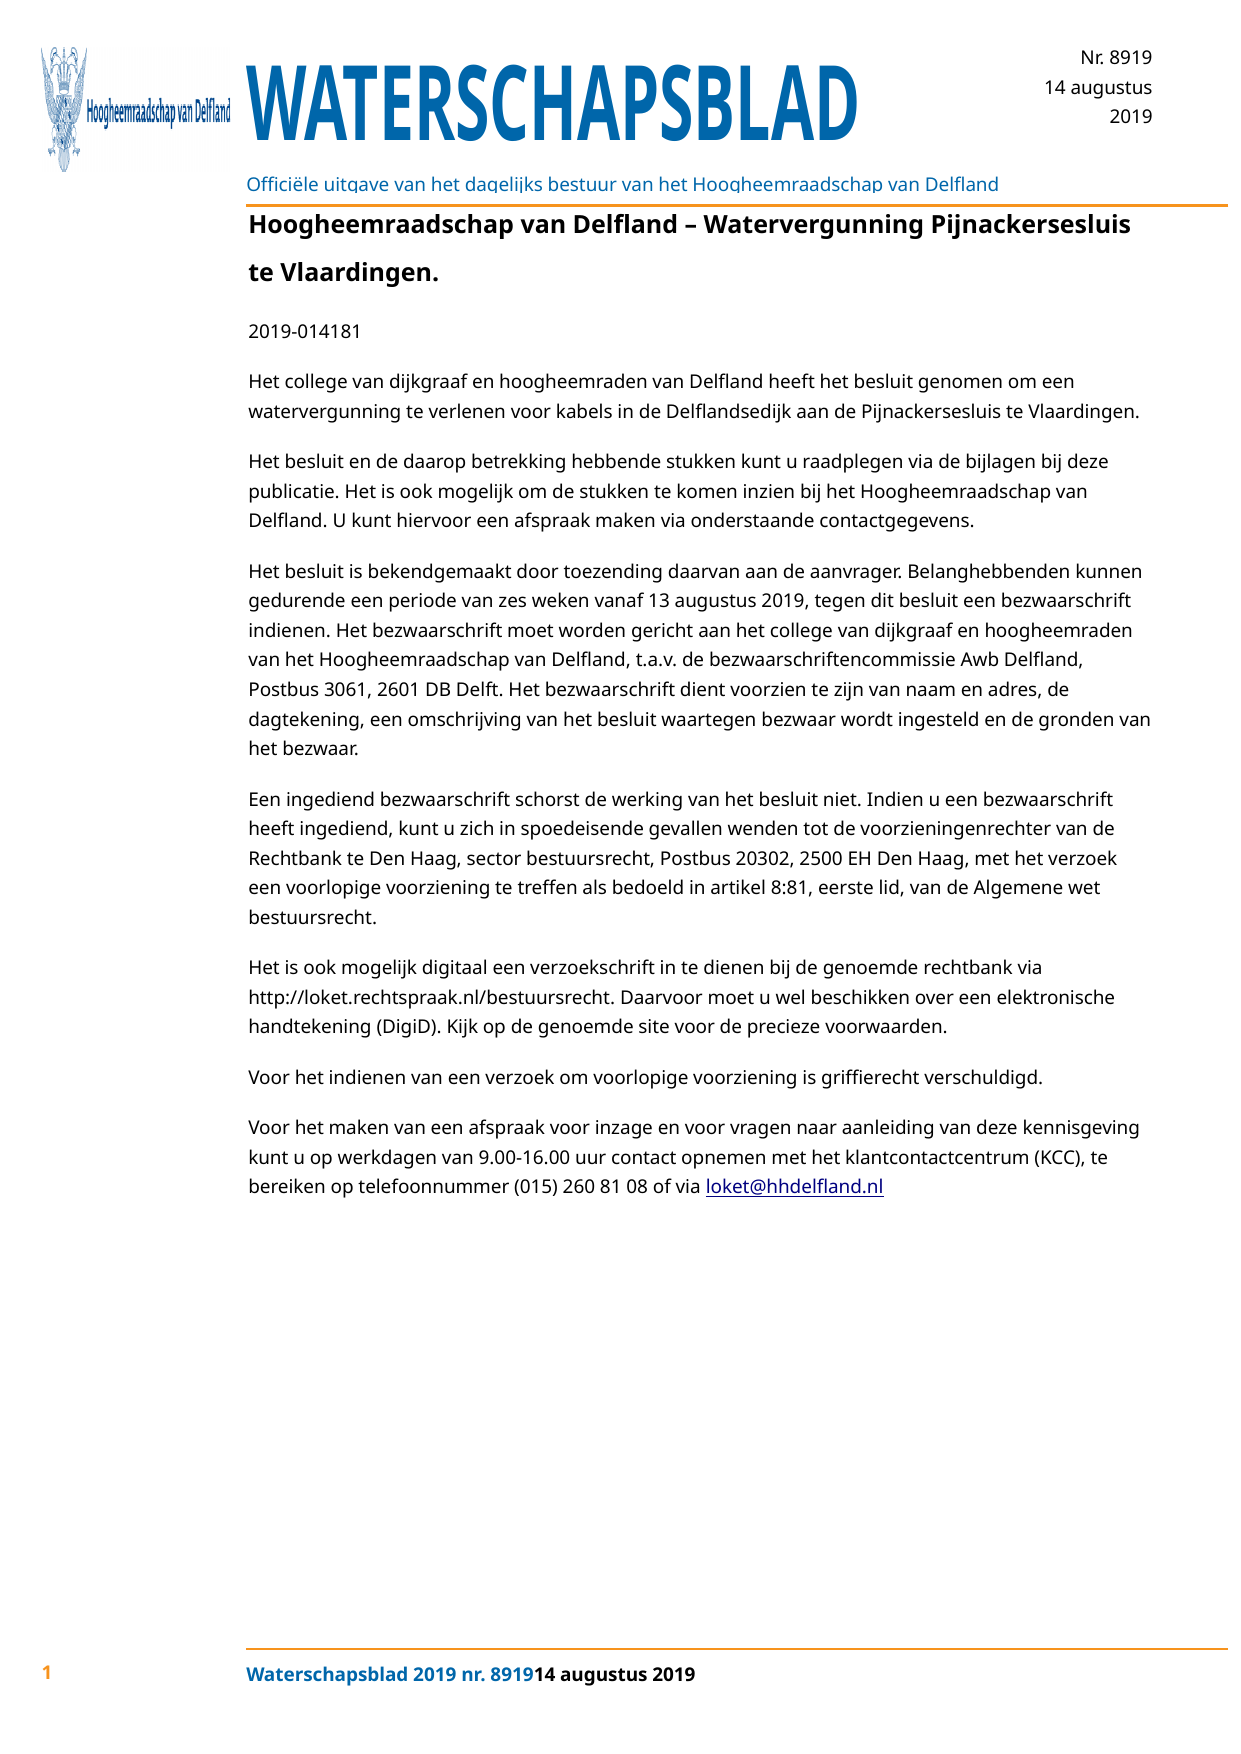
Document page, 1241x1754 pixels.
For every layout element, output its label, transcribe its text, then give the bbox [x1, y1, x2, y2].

text Het college van dijkgraaf en hoogheemraden van Delfland heeft het besluit genomen om een watervergunning te verlenen voor kabels in de Delflandsedijk aan de Pijnackersesluis te Vlaardingen. [248, 368, 1152, 424]
text Het besluit is bekendgemaakt door toezending daarvan aan de aanvrager. Belanghebbenden kunnen gedurende een periode van zes weken vanaf 13 augustus 2019, tegen dit besluit een bezwaarschrift indienen. Het bezwaarschrift moet worden gericht aan het college van dijkgraaf en hoogheemraden van het Hoogheemraadschap van Delfland, t.a.v. de bezwaarschriftencommissie Awb Delfland, Postbus 3061, 2601 DB Delft. Het bezwaarschrift dient voorzien te zijn van naam en adres, de dagtekening, een omschrijving van het besluit waartegen bezwaar wordt ingesteld en de gronden van het bezwaar. [248, 558, 1152, 761]
text Het besluit en de daarop betrekking hebbende stukken kunt u raadplegen via de bijlagen bij deze publicatie. Het is ook mogelijk om de stukken te komen inzien bij het Hoogheemraadschap van Delfland. U kunt hiervoor een afspraak maken via onderstaande contactgegevens. [248, 448, 1152, 533]
text Een ingediend bezwaarschrift schorst de werking van het besluit niet. Indien u een bezwaarschrift heeft ingediend, kunt u zich in spoedeisende gevallen wenden tot de voorzieningenrechter van de Rechtbank te Den Haag, sector bestuursrecht, Postbus 20302, 2500 EH Den Haag, met het verzoek een voorlopige voorziening te treffen als bedoeld in artikel 8:81, eerste lid, van de Algemene wet bestuursrecht. [248, 786, 1152, 930]
text Voor het maken van een afspraak voor inzage en voor vragen naar aanleiding van deze kennisgeving kunt u op werkdagen van 9.00-16.00 uur contact opnemen met het klantcontactcentrum (KCC), te bereiken op telefoonnummer (015) 260 81 08 of via loket@hhdelfland.nl [248, 1114, 1152, 1199]
text Hoogheemraadschap van Delfland – Watervergunning Pijnackersesluis te Vlaardingen. [248, 207, 1152, 288]
text 2019-014181 [248, 318, 1152, 344]
picture [41, 47, 231, 172]
text Voor het indienen van een verzoek om voorlopige voorziening is griffierecht verschuldigd. [248, 1064, 1152, 1090]
text Het is ook mogelijk digitaal een verzoekschrift in te dienen bij de genoemde rechtbank via http://loket.rechtspraak.nl/bestuursrecht. Daarvoor moet u wel beschikken over een elektronische handtekening (DigiD). Kijk op de genoemde site voor de precieze voorwaarden. [248, 954, 1152, 1039]
